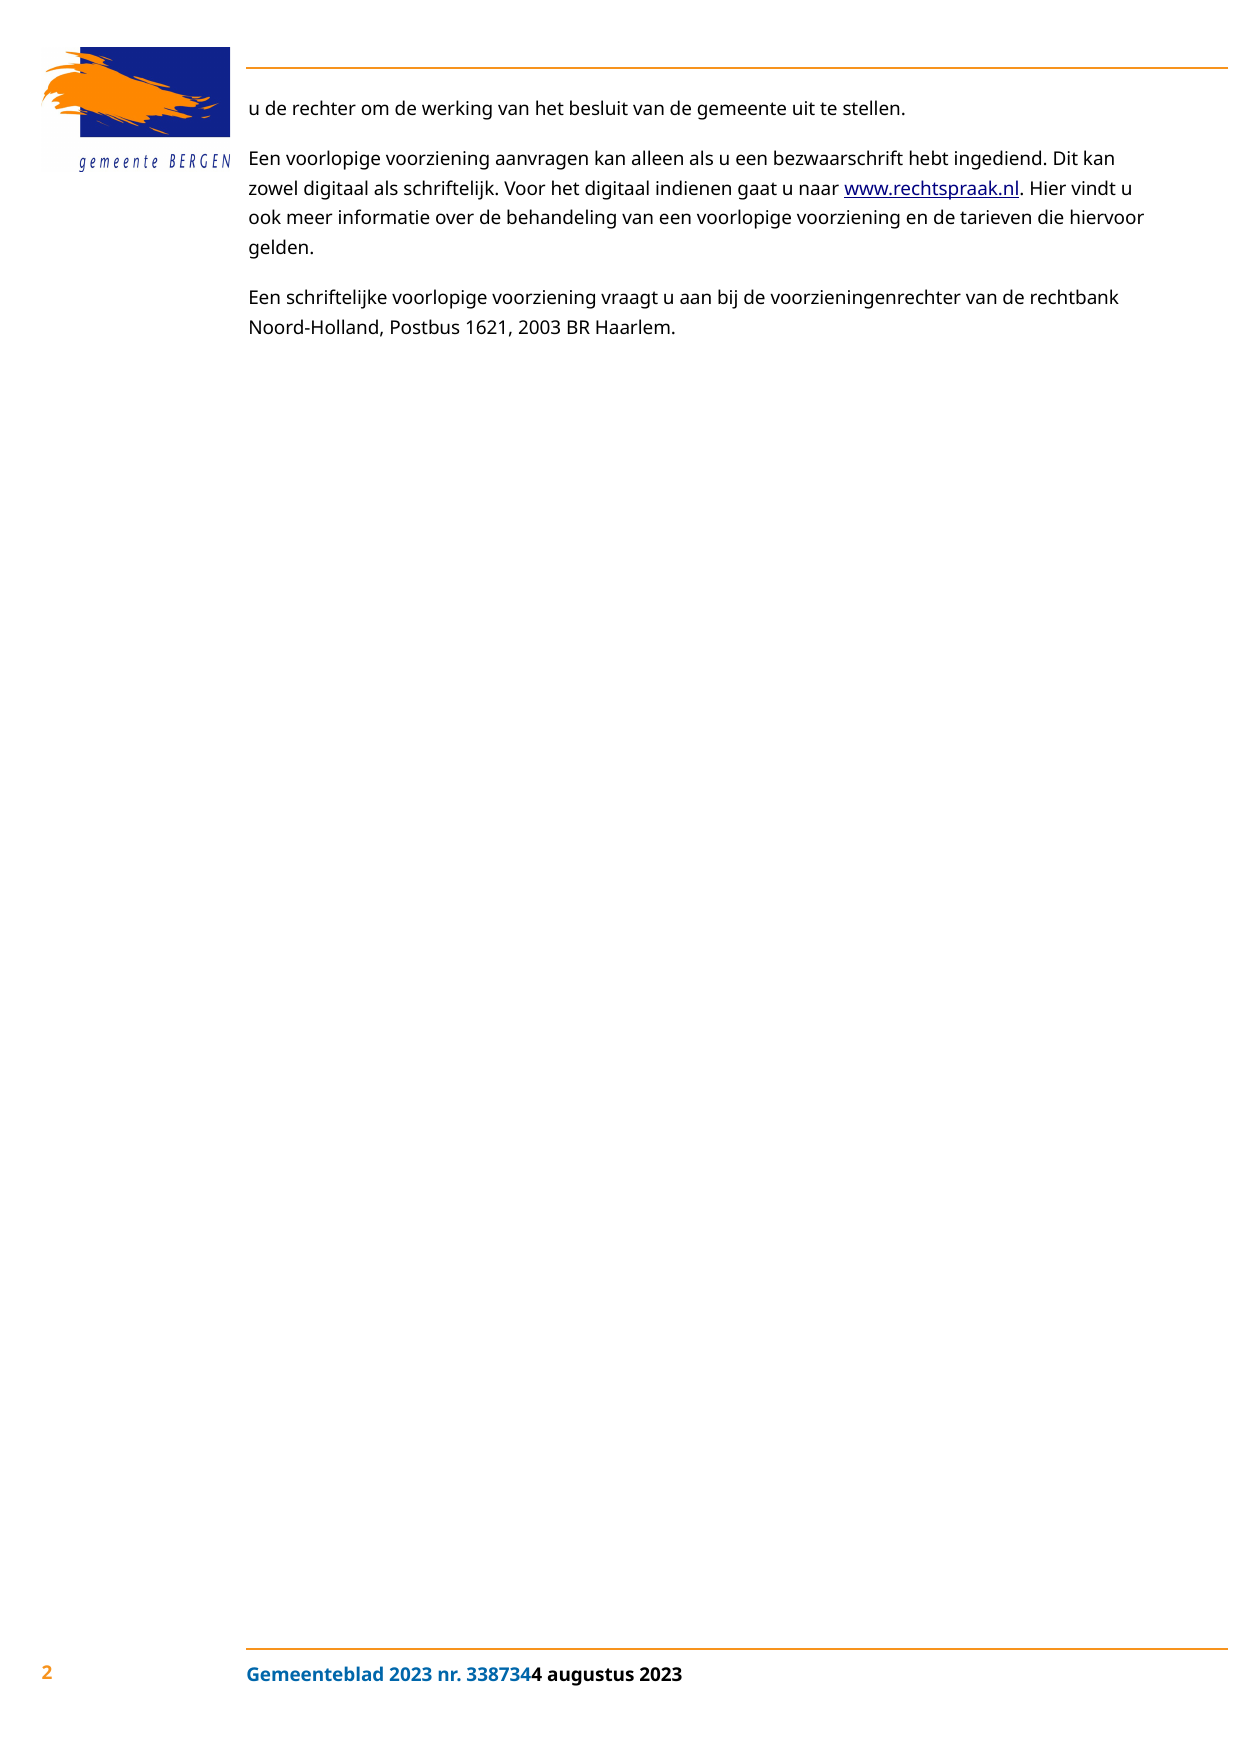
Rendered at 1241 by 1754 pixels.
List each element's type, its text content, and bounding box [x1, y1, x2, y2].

text Een schriftelijke voorlopige voorziening vraagt u aan bij de voorzieningenrechter van de rechtbank Noord-Holland, Postbus 1621, 2003 BR Haarlem. [248, 284, 1152, 340]
text u de rechter om de werking van het besluit van de gemeente uit te stellen. [248, 95, 1152, 121]
picture [41, 47, 231, 172]
text Een voorlopige voorziening aanvragen kan alleen als u een bezwaarschrift hebt ingediend. Dit kan zowel digitaal als schriftelijk. Voor het digitaal indienen gaat u naar www.rechtspraak.nl. Hier vindt u ook meer informatie over de behandeling van een voorlopige voorziening en de tarieven die hiervoor gelden. [248, 145, 1152, 260]
